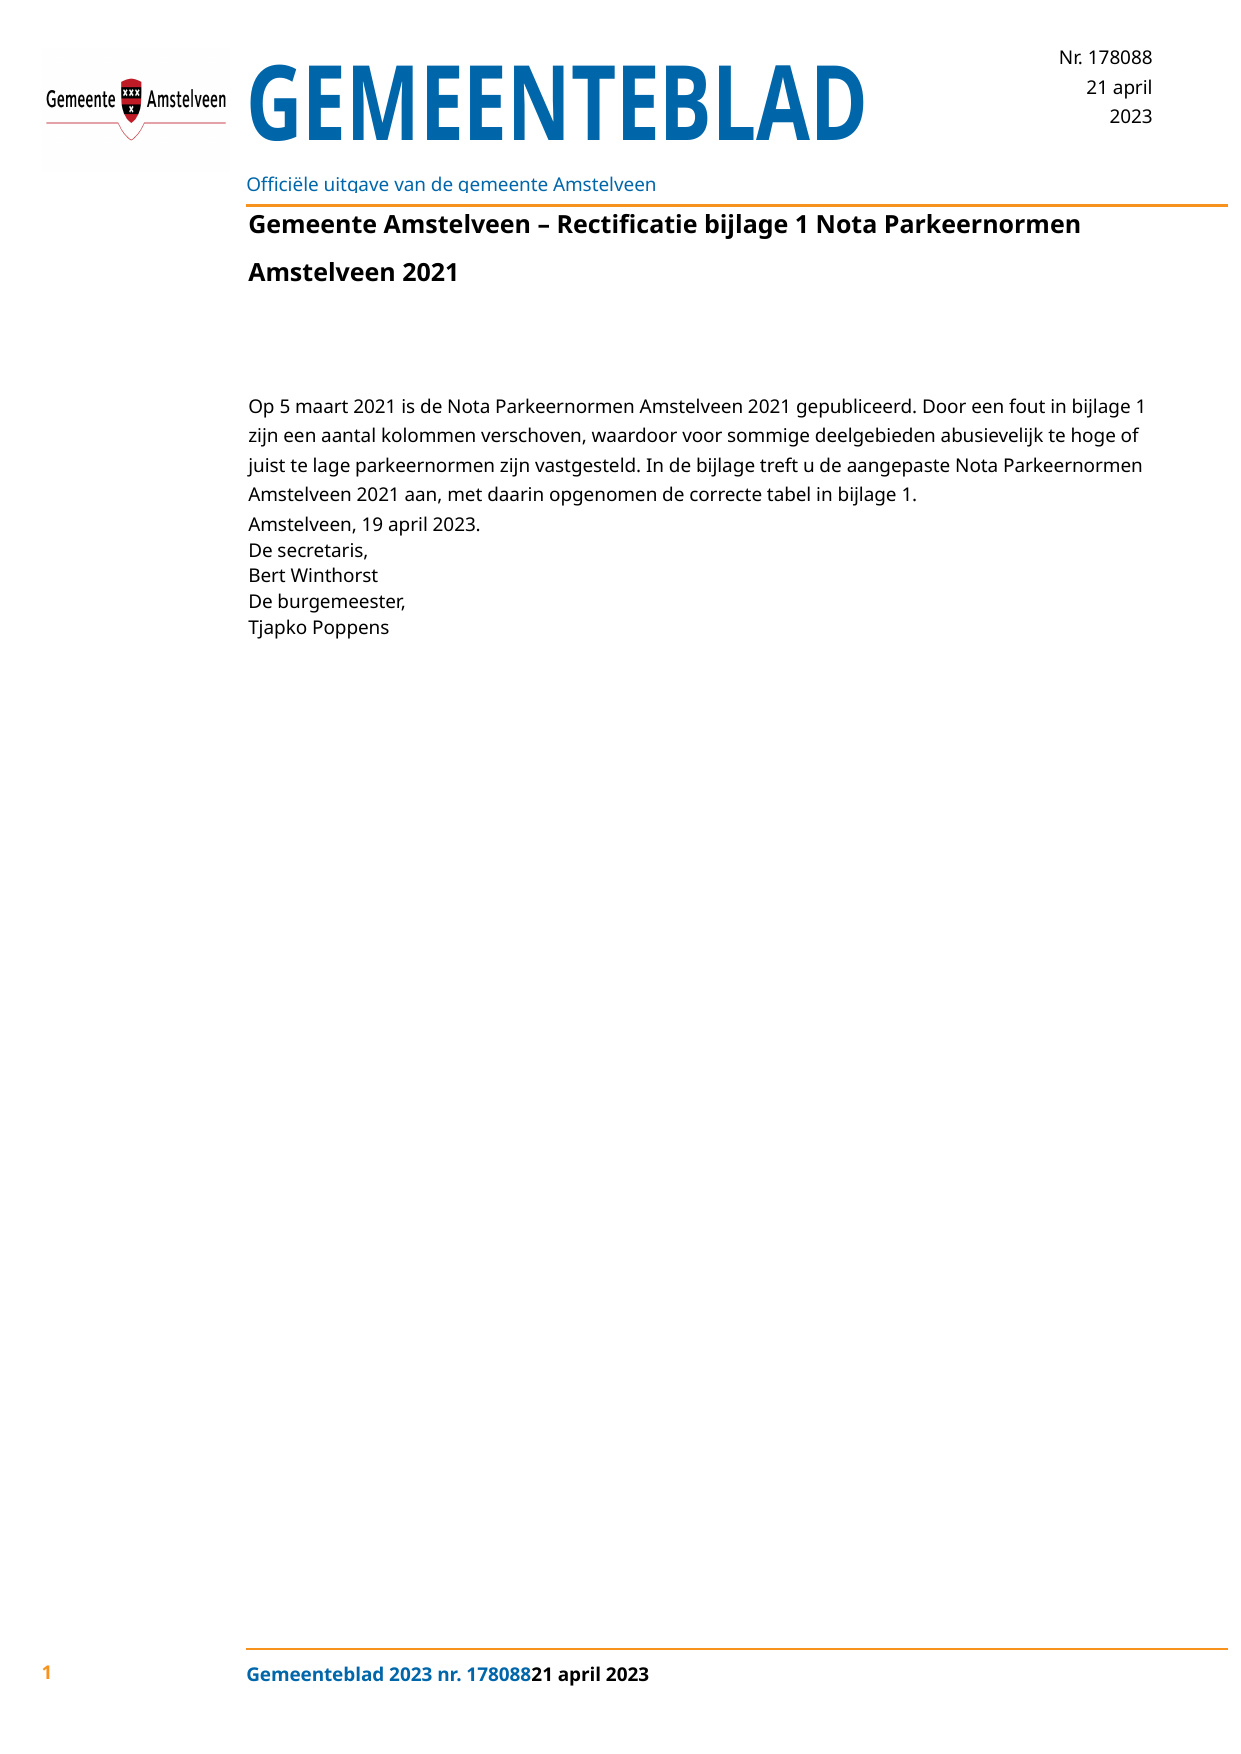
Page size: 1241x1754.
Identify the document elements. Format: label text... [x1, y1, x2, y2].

text Op 5 maart 2021 is de Nota Parkeernormen Amstelveen 2021 gepubliceerd. Door een fout in bijlage 1 zijn een aantal kolommen verschoven, waardoor voor sommige deelgebieden abusievelijk te hoge of juist te lage parkeernormen zijn vastgesteld. In de bijlage treft u de aangepaste Nota Parkeernormen Amstelveen 2021 aan, met daarin opgenomen de correcte tabel in bijlage 1. [248, 393, 1152, 507]
picture [41, 47, 231, 172]
text Bert Winthorst [248, 563, 1152, 588]
text De secretaris, [248, 537, 1152, 563]
text Amstelveen, 19 april 2023. [248, 511, 1152, 537]
text Tjapko Poppens [248, 614, 1152, 640]
text De burgemeester, [248, 588, 1152, 614]
text Gemeente Amstelveen – Rectificatie bijlage 1 Nota Parkeernormen Amstelveen 2021 [248, 207, 1152, 288]
